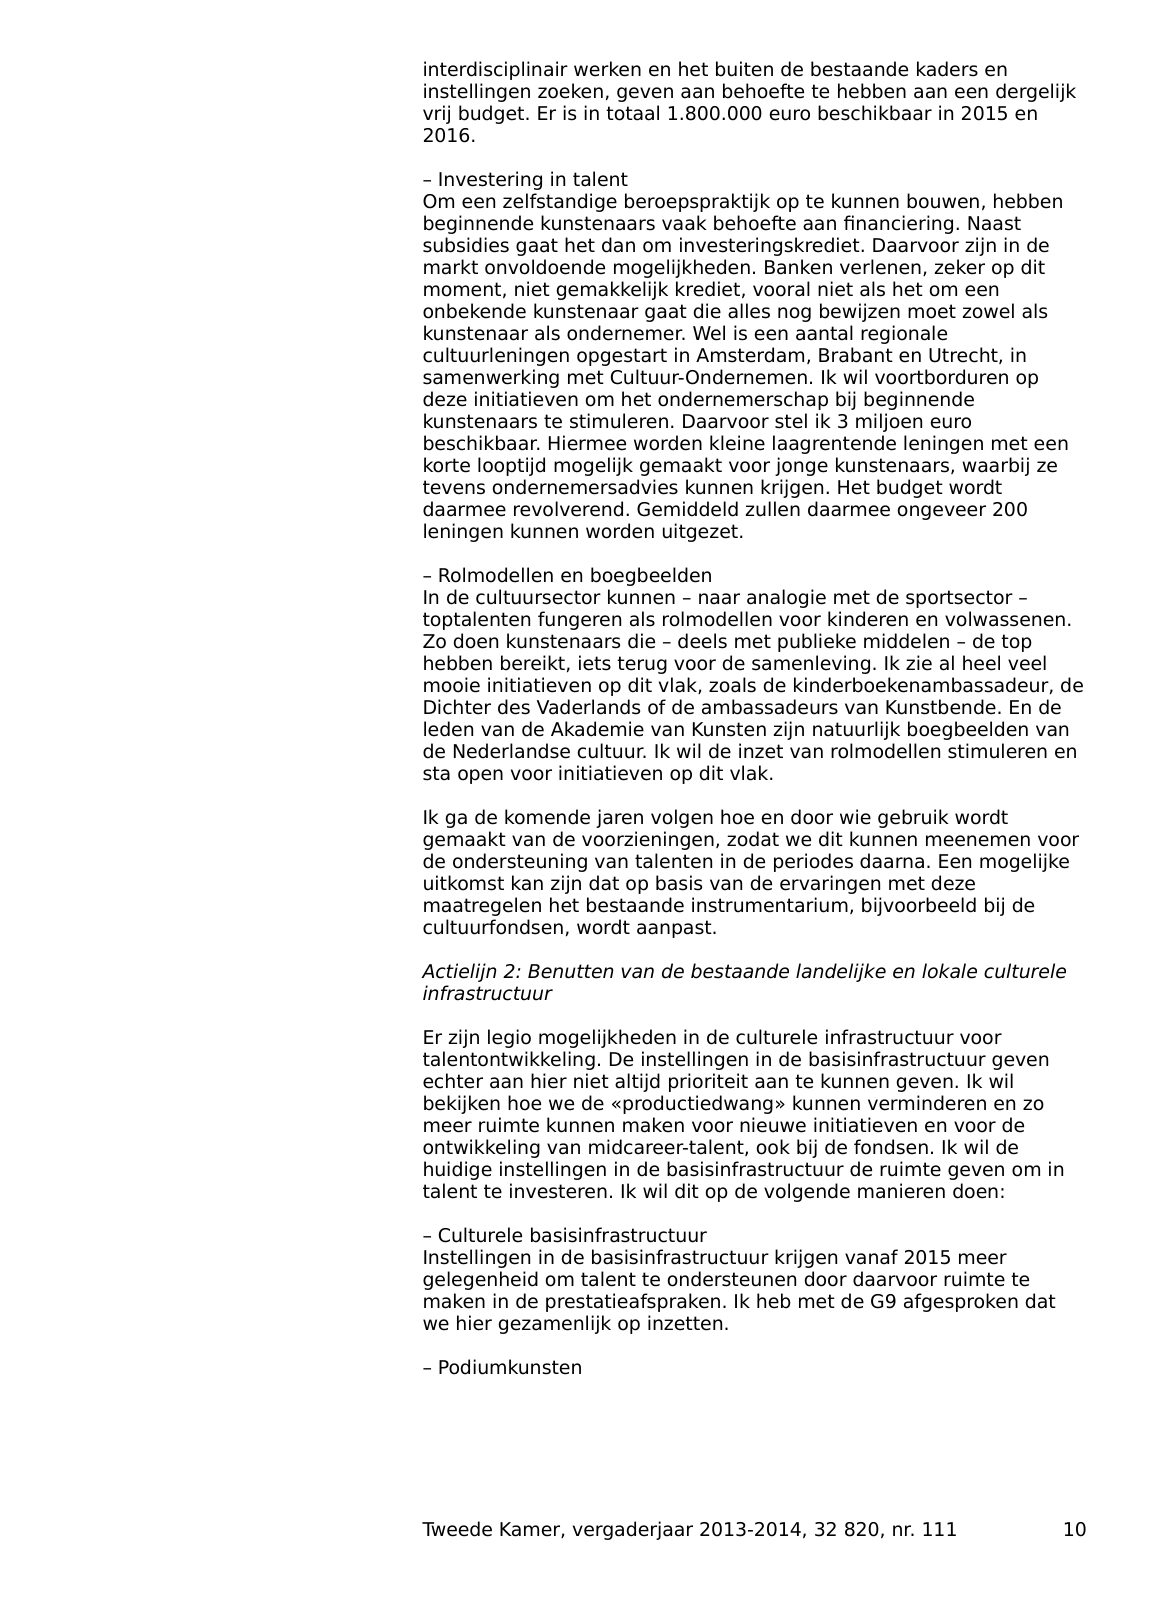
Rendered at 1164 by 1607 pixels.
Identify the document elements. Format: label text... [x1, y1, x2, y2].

text In de cultuursector kunnen – naar analogie met de sportsector – toptalenten fungeren als rolmodellen voor kinderen en volwassenen. Zo doen kunstenaars die – deels met publieke middelen – de top hebben bereikt, iets terug voor de samenleving. Ik zie al heel veel mooie initiatieven op dit vlak, zoals de kinderboekenambassadeur, de Dichter des Vaderlands of de ambassadeurs van Kunstbende. En de leden van de Akademie van Kunsten zijn natuurlijk boegbeelden van de Nederlandse cultuur. Ik wil de inzet van rolmodellen stimuleren en sta open voor initiatieven op dit vlak. [422, 587, 1087, 785]
text interdisciplinair werken en het buiten de bestaande kaders en instellingen zoeken, geven aan behoefte te hebben aan een dergelijk vrij budget. Er is in totaal 1.800.000 euro beschikbaar in 2015 en 2016. [422, 59, 1087, 147]
text Er zijn legio mogelijkheden in de culturele infrastructuur voor talentontwikkeling. De instellingen in de basisinfrastructuur geven echter aan hier niet altijd prioriteit aan te kunnen geven. Ik wil bekijken hoe we de «productiedwang» kunnen verminderen en zo meer ruimte kunnen maken voor nieuwe initiatieven en voor de ontwikkeling van midcareer-talent, ook bij de fondsen. Ik wil de huidige instellingen in de basisinfrastructuur de ruimte geven om in talent te investeren. Ik wil dit op de volgende manieren doen: [422, 1027, 1087, 1203]
text – Rolmodellen en boegbeelden [422, 565, 1087, 587]
text Om een zelfstandige beroepspraktijk op te kunnen bouwen, hebben beginnende kunstenaars vaak behoefte aan financiering. Naast subsidies gaat het dan om investeringskrediet. Daarvoor zijn in de markt onvoldoende mogelijkheden. Banken verlenen, zeker op dit moment, niet gemakkelijk krediet, vooral niet als het om een onbekende kunstenaar gaat die alles nog bewijzen moet zowel als kunstenaar als ondernemer. Wel is een aantal regionale cultuurleningen opgestart in Amsterdam, Brabant en Utrecht, in samenwerking met Cultuur-Ondernemen. Ik wil voortborduren op deze initiatieven om het ondernemerschap bij beginnende kunstenaars te stimuleren. Daarvoor stel ik 3 miljoen euro beschikbaar. Hiermee worden kleine laagrentende leningen met een korte looptijd mogelijk gemaakt voor jonge kunstenaars, waarbij ze tevens ondernemersadvies kunnen krijgen. Het budget wordt daarmee revolverend. Gemiddeld zullen daarmee ongeveer 200 leningen kunnen worden uitgezet. [422, 191, 1087, 543]
subtitle Actielijn 2: Benutten van de bestaande landelijke en lokale culturele infrastructuur [422, 961, 1087, 1005]
text Instellingen in de basisinfrastructuur krijgen vanaf 2015 meer gelegenheid om talent te ondersteunen door daarvoor ruimte te maken in de prestatieafspraken. Ik heb met de G9 afgesproken dat we hier gezamenlijk op inzetten. [422, 1247, 1087, 1335]
text – Podiumkunsten [422, 1357, 1087, 1379]
text – Investering in talent [422, 169, 1087, 191]
text – Culturele basisinfrastructuur [422, 1225, 1087, 1247]
text Ik ga de komende jaren volgen hoe en door wie gebruik wordt gemaakt van de voorzieningen, zodat we dit kunnen meenemen voor de ondersteuning van talenten in de periodes daarna. Een mogelijke uitkomst kan zijn dat op basis van de ervaringen met deze maatregelen het bestaande instrumentarium, bijvoorbeeld bij de cultuurfondsen, wordt aanpast. [422, 807, 1087, 939]
